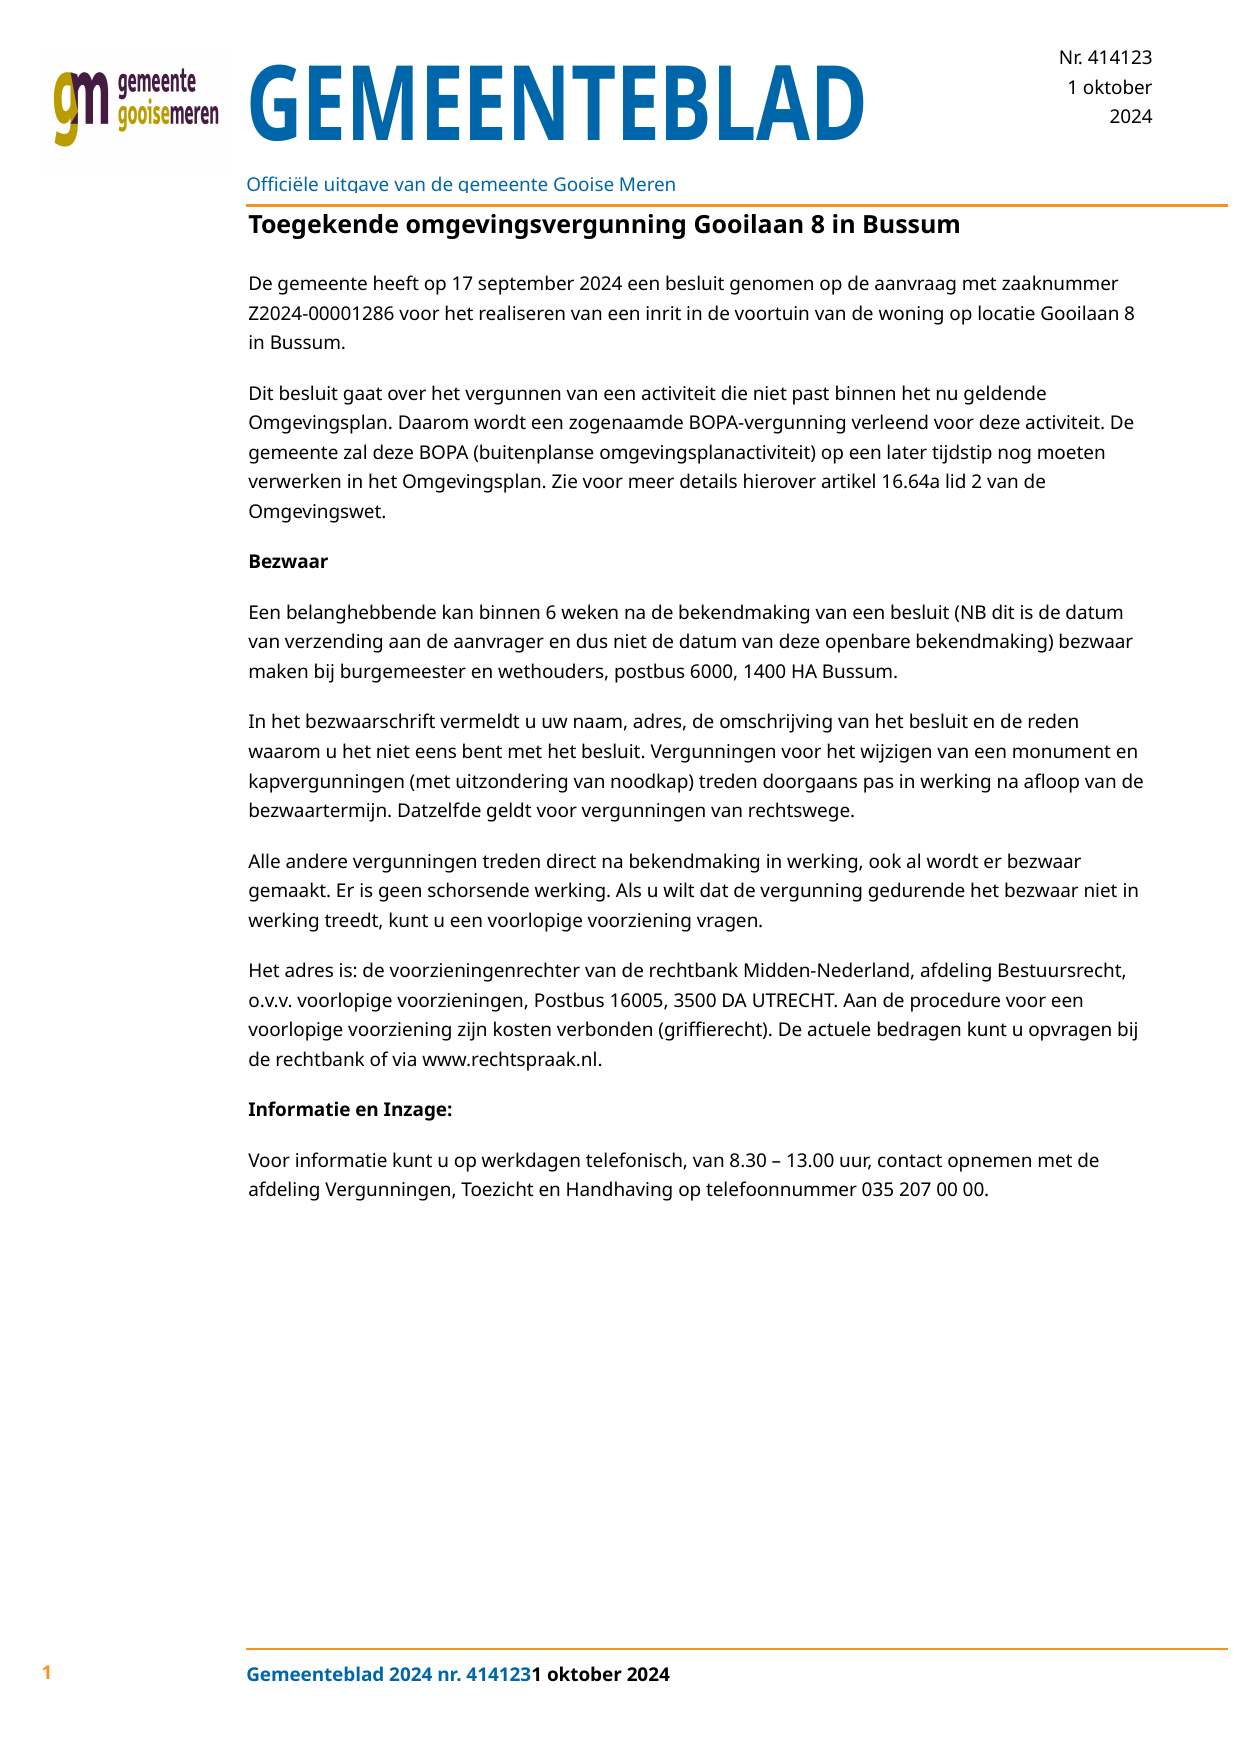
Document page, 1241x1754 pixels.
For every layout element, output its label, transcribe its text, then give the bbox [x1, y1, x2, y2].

text Het adres is: de voorzieningenrechter van de rechtbank Midden-Nederland, afdeling Bestuursrecht, o.v.v. voorlopige voorzieningen, Postbus 16005, 3500 DA UTRECHT. Aan de procedure voor een voorlopige voorziening zijn kosten verbonden (griffierecht). De actuele bedragen kunt u opvragen bij de rechtbank of via www.rechtspraak.nl. [248, 957, 1152, 1072]
text In het bezwaarschrift vermeldt u uw naam, adres, de omschrijving van het besluit en de reden waarom u het niet eens bent met het besluit. Vergunningen voor het wijzigen van een monument en kapvergunningen (met uitzondering van noodkap) treden doorgaans pas in werking na afloop van de bezwaartermijn. Datzelfde geldt voor vergunningen van rechtswege. [248, 709, 1152, 823]
text Alle andere vergunningen treden direct na bekendmaking in werking, ook al wordt er bezwaar gemaakt. Er is geen schorsende werking. Als u wilt dat de vergunning gedurende het bezwaar niet in werking treedt, kunt u een voorlopige voorziening vragen. [248, 848, 1152, 933]
text Toegekende omgevingsvergunning Gooilaan 8 in Bussum [248, 207, 1152, 241]
text Een belanghebbende kan binnen 6 weken na de bekendmaking van een besluit (NB dit is de datum van verzending aan de aanvrager en dus niet de datum van deze openbare bekendmaking) bezwaar maken bij burgemeester en wethouders, postbus 6000, 1400 HA Bussum. [248, 599, 1152, 684]
text Bezwaar [248, 549, 1152, 574]
text Informatie en Inzage: [248, 1097, 1152, 1122]
picture [41, 47, 231, 172]
text Dit besluit gaat over het vergunnen van een activiteit die niet past binnen het nu geldende Omgevingsplan. Daarom wordt een zogenaamde BOPA-vergunning verleend voor deze activiteit. De gemeente zal deze BOPA (buitenplanse omgevingsplanactiviteit) op een later tijdstip nog moeten verwerken in het Omgevingsplan. Zie voor meer details hierover artikel 16.64a lid 2 van de Omgevingswet. [248, 380, 1152, 524]
text Voor informatie kunt u op werkdagen telefonisch, van 8.30 – 13.00 uur, contact opnemen met de afdeling Vergunningen, Toezicht en Handhaving op telefoonnummer 035 207 00 00. [248, 1147, 1152, 1202]
text De gemeente heeft op 17 september 2024 een besluit genomen op de aanvraag met zaaknummer Z2024-00001286 voor het realiseren van een inrit in de voortuin van de woning op locatie Gooilaan 8 in Bussum. [248, 270, 1152, 355]
